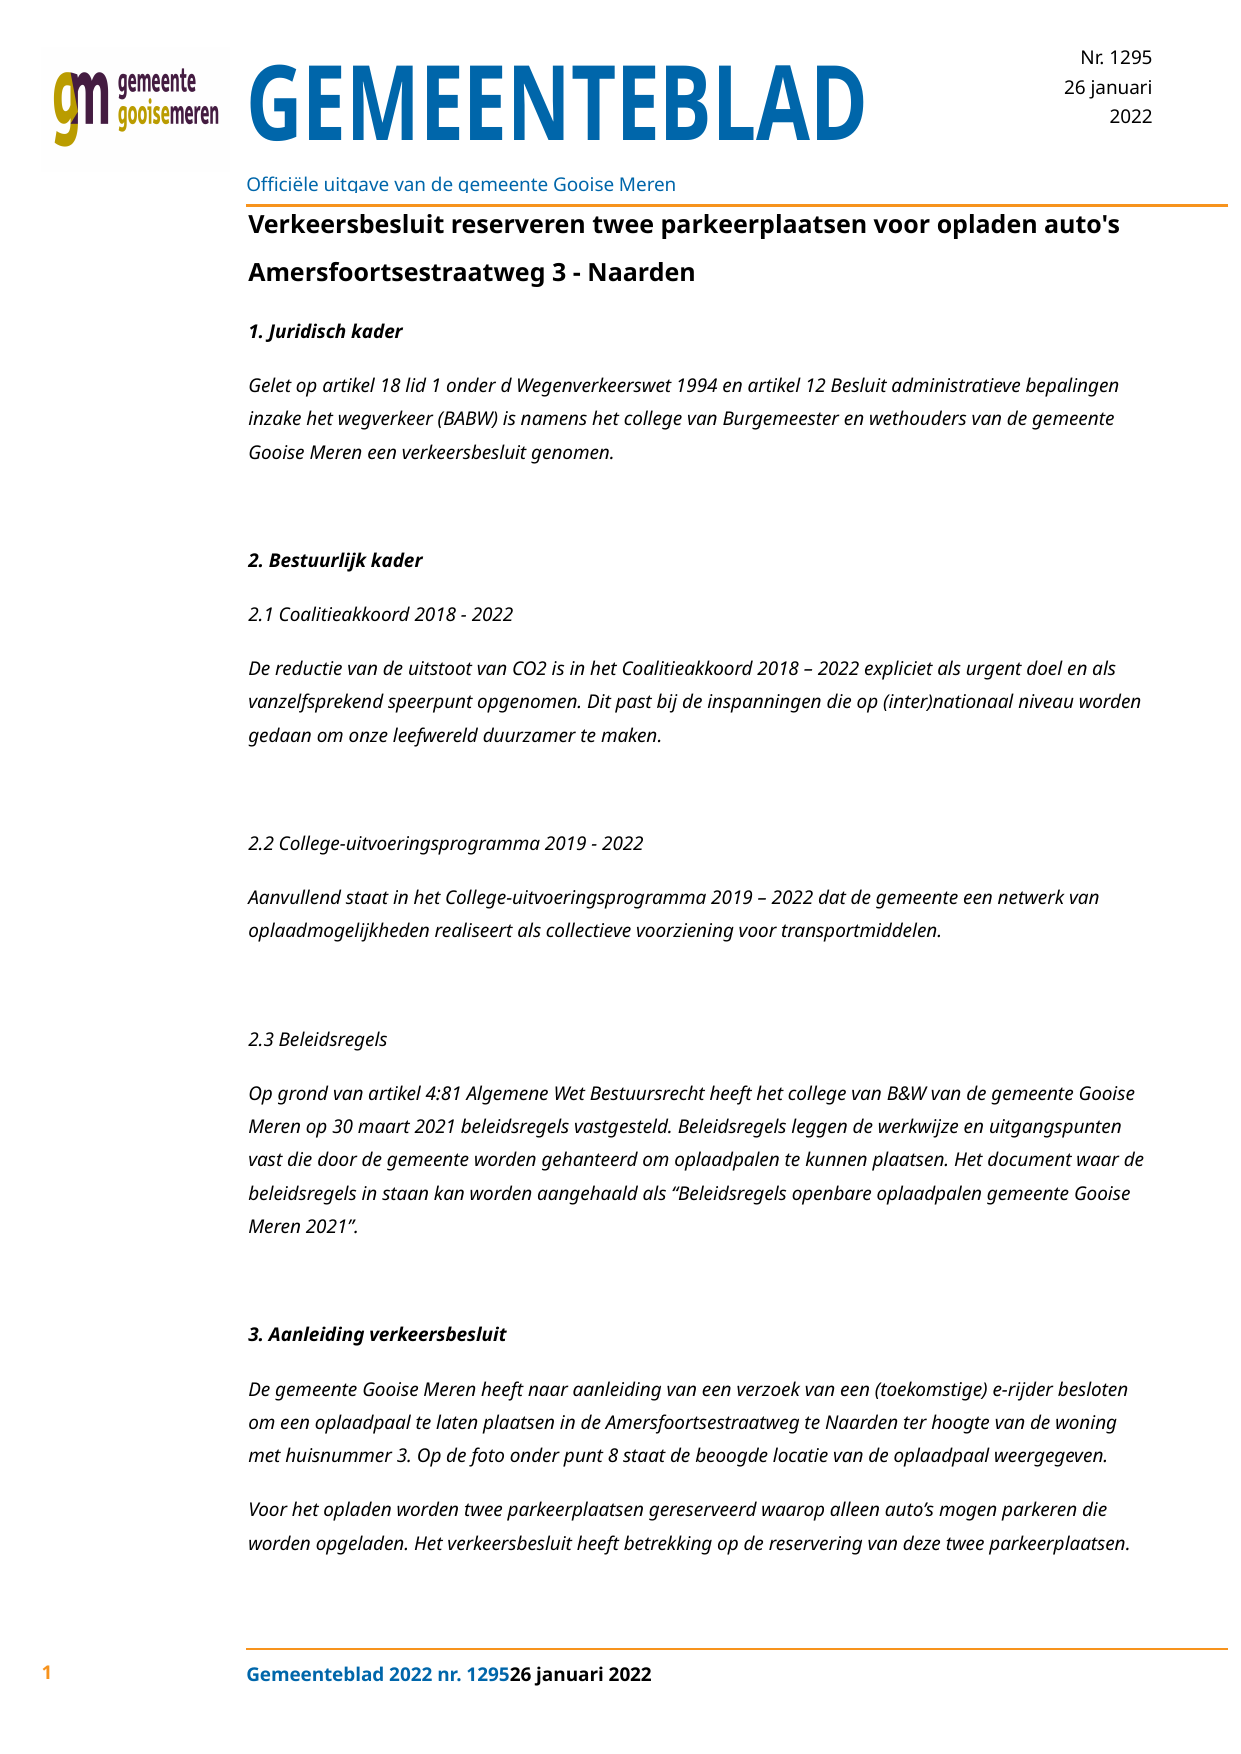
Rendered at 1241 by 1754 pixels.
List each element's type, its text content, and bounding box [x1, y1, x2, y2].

text 1. Juridisch kader [248, 318, 1152, 344]
text 2. Bestuurlijk kader [248, 547, 1152, 573]
text De gemeente Gooise Meren heeft naar aanleiding van een verzoek van een (toekomstige) e-rijder besloten om een oplaadpaal te laten plaatsen in de Amersfoortsestraatweg te Naarden ter hoogte van de woning met huisnummer 3. Op de foto onder punt 8 staat de beoogde locatie van de oplaadpaal weergegeven. [248, 1376, 1152, 1468]
text 2.3 Beleidsregels [248, 1026, 1152, 1051]
text 2.2 College-uitvoeringsprogramma 2019 - 2022 [248, 830, 1152, 856]
picture [41, 47, 231, 172]
text De reductie van de uitstoot van CO2 is in het Coalitieakkoord 2018 – 2022 expliciet als urgent doel en als vanzelfsprekend speerpunt opgenomen. Dit past bij de inspanningen die op (inter)nationaal niveau worden gedaan om onze leefwereld duurzamer te maken. [248, 655, 1152, 748]
text Op grond van artikel 4:81 Algemene Wet Bestuursrecht heeft het college van B&W van de gemeente Gooise Meren op 30 maart 2021 beleidsregels vastgesteld. Beleidsregels leggen de werkwijze en uitgangspunten vast die door de gemeente worden gehanteerd om oplaadpalen te kunnen plaatsen. Het document waar de beleidsregels in staan kan worden aangehaald als “Beleidsregels openbare oplaadpalen gemeente Gooise Meren 2021”. [248, 1080, 1152, 1239]
text Voor het opladen worden twee parkeerplaatsen gereserveerd waarop alleen auto’s mogen parkeren die worden opgeladen. Het verkeersbesluit heeft betrekking op de reservering van deze twee parkeerplaatsen. [248, 1497, 1152, 1556]
text Gelet op artikel 18 lid 1 onder d Wegenverkeerswet 1994 en artikel 12 Besluit administratieve bepalingen inzake het wegverkeer (BABW) is namens het college van Burgemeester en wethouders van de gemeente Gooise Meren een verkeersbesluit genomen. [248, 372, 1152, 464]
text 2.1 Coalitieakkoord 2018 - 2022 [248, 601, 1152, 627]
text 3. Aanleiding verkeersbesluit [248, 1322, 1152, 1347]
text Verkeersbesluit reserveren twee parkeerplaatsen voor opladen auto's Amersfoortsestraatweg 3 - Naarden [248, 207, 1152, 288]
text Aanvullend staat in het College-uitvoeringsprogramma 2019 – 2022 dat de gemeente een netwerk van oplaadmogelijkheden realiseert als collectieve voorziening voor transportmiddelen. [248, 884, 1152, 943]
